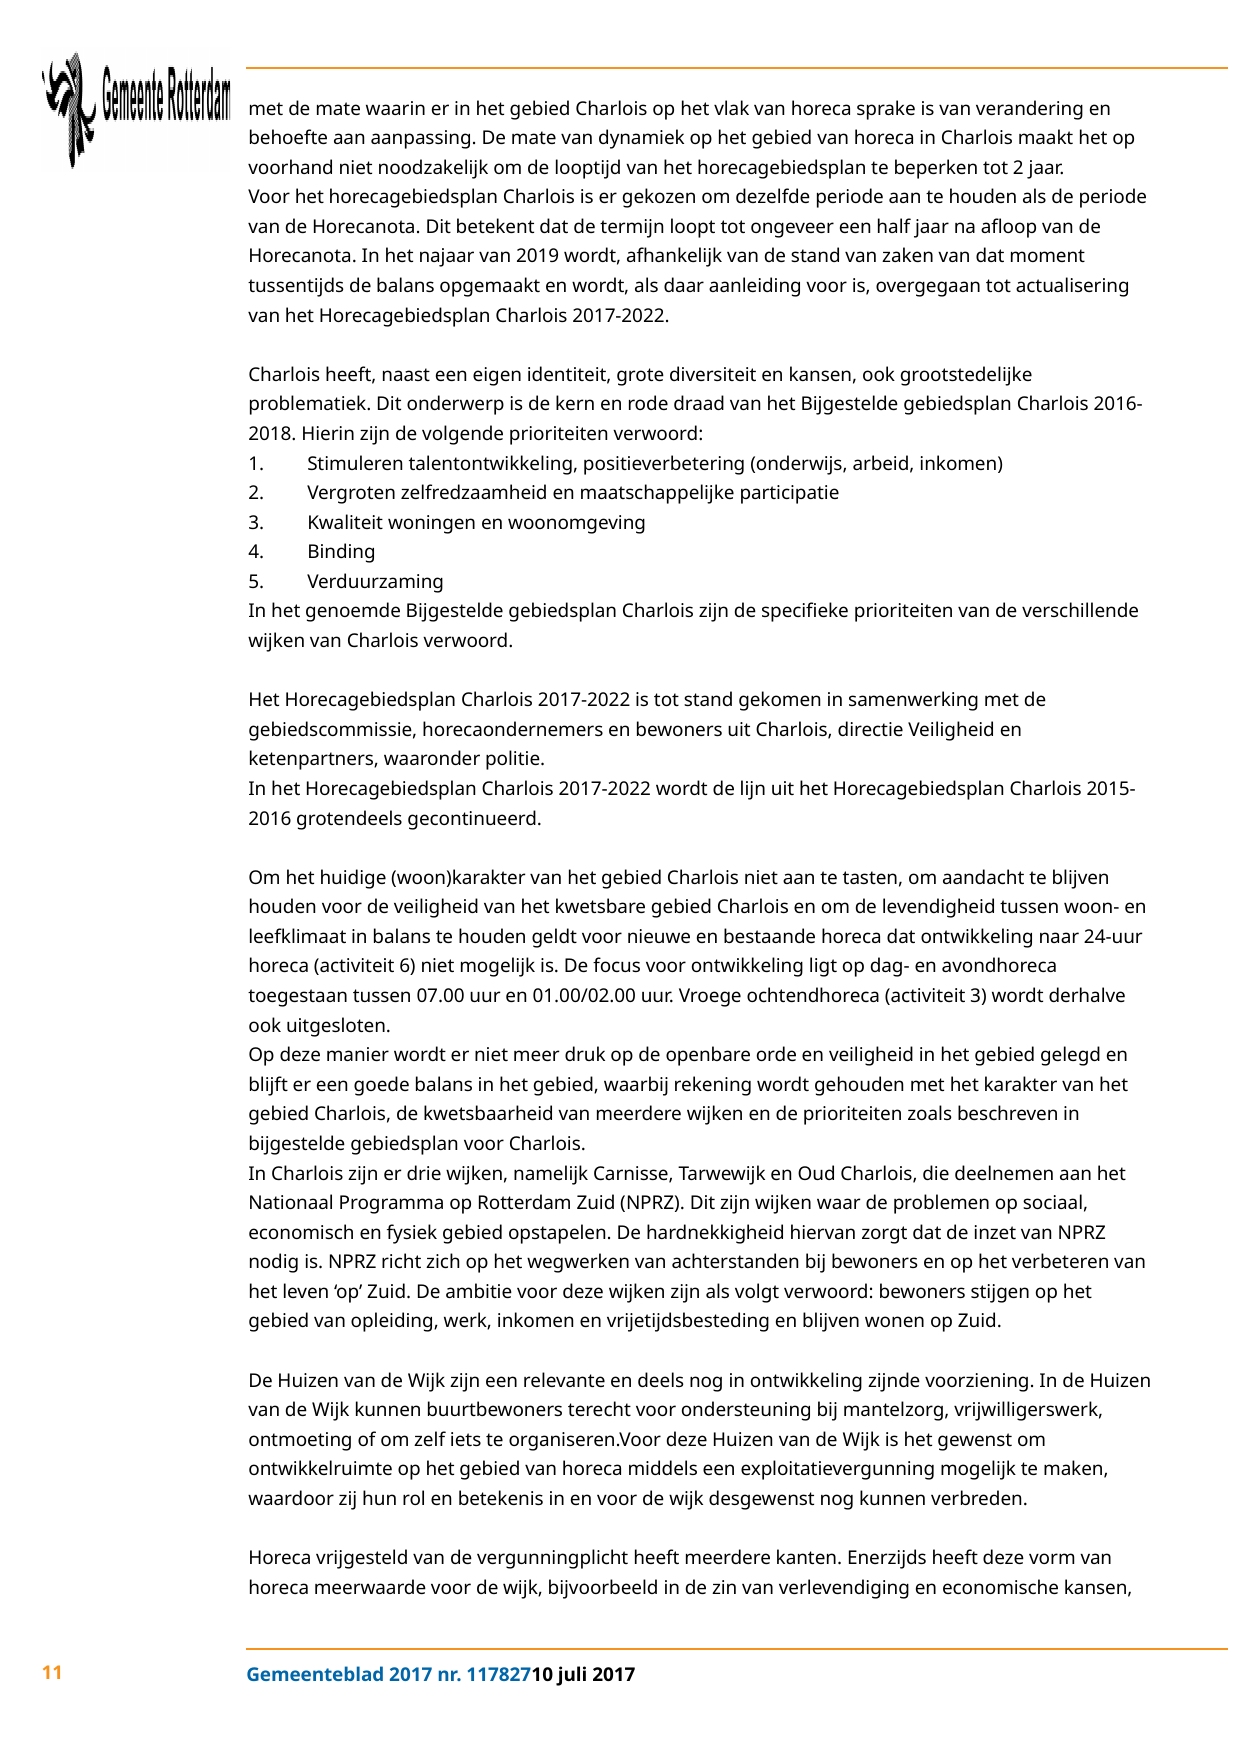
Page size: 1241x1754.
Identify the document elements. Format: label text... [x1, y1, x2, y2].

text Op deze manier wordt er niet meer druk op de openbare orde en veiligheid in het gebied gelegd en blijft er een goede balans in het gebied, waarbij rekening wordt gehouden met het karakter van het gebied Charlois, de kwetsbaarheid van meerdere wijken en de prioriteiten zoals beschreven in bijgestelde gebiedsplan voor Charlois. [248, 1041, 1152, 1156]
text In Charlois zijn er drie wijken, namelijk Carnisse, Tarwewijk en Oud Charlois, die deelnemen aan het Nationaal Programma op Rotterdam Zuid (NPRZ). Dit zijn wijken waar de problemen op sociaal, economisch en fysiek gebied opstapelen. De hardnekkigheid hiervan zorgt dat de inzet van NPRZ nodig is. NPRZ richt zich op het wegwerken van achterstanden bij bewoners en op het verbeteren van het leven ‘op’ Zuid. De ambitie voor deze wijken zijn als volgt verwoord: bewoners stijgen op het gebied van opleiding, werk, inkomen en vrijetijdsbesteding en blijven wonen op Zuid. [248, 1160, 1152, 1333]
picture [41, 47, 231, 172]
text Charlois heeft, naast een eigen identiteit, grote diversiteit en kansen, ook grootstedelijke problematiek. Dit onderwerp is de kern en rode draad van het Bijgestelde gebiedsplan Charlois 2016-2018. Hierin zijn de volgende prioriteiten verwoord: [248, 361, 1152, 446]
list Kwaliteit woningen en woonomgeving [248, 509, 1152, 535]
text Voor het horecagebiedsplan Charlois is er gekozen om dezelfde periode aan te houden als de periode van de Horecanota. Dit betekent dat de termijn loopt tot ongeveer een half jaar na afloop van de Horecanota. In het najaar van 2019 wordt, afhankelijk van de stand van zaken van dat moment tussentijds de balans opgemaakt en wordt, als daar aanleiding voor is, overgegaan tot actualisering van het Horecagebiedsplan Charlois 2017-2022. [248, 183, 1152, 328]
list Verduurzaming [248, 568, 1152, 594]
text Het Horecagebiedsplan Charlois 2017-2022 is tot stand gekomen in samenwerking met de gebiedscommissie, horecaondernemers en bewoners uit Charlois, directie Veiligheid en ketenpartners, waaronder politie. [248, 686, 1152, 771]
list Stimuleren talentontwikkeling, positieverbetering (onderwijs, arbeid, inkomen) [248, 450, 1152, 476]
text De Huizen van de Wijk zijn een relevante en deels nog in ontwikkeling zijnde voorziening. In de Huizen van de Wijk kunnen buurtbewoners terecht voor ondersteuning bij mantelzorg, vrijwilligerswerk, ontmoeting of om zelf iets te organiseren.Voor deze Huizen van de Wijk is het gewenst om ontwikkelruimte op het gebied van horeca middels een exploitatievergunning mogelijk te maken, waardoor zij hun rol en betekenis in en voor de wijk desgewenst nog kunnen verbreden. [248, 1367, 1152, 1511]
text In het genoemde Bijgestelde gebiedsplan Charlois zijn de specifieke prioriteiten van de verschillende wijken van Charlois verwoord. [248, 598, 1152, 653]
list Vergroten zelfredzaamheid en maatschappelijke participatie [248, 479, 1152, 505]
text Om het huidige (woon)karakter van het gebied Charlois niet aan te tasten, om aandacht te blijven houden voor de veiligheid van het kwetsbare gebied Charlois en om de levendigheid tussen woon- en leefklimaat in balans te houden geldt voor nieuwe en bestaande horeca dat ontwikkeling naar 24-uur horeca (activiteit 6) niet mogelijk is. De focus voor ontwikkeling ligt op dag- en avondhoreca toegestaan tussen 07.00 uur en 01.00/02.00 uur. Vroege ochtendhoreca (activiteit 3) wordt derhalve ook uitgesloten. [248, 864, 1152, 1038]
list Binding [248, 538, 1152, 564]
text met de mate waarin er in het gebied Charlois op het vlak van horeca sprake is van verandering en behoefte aan aanpassing. De mate van dynamiek op het gebied van horeca in Charlois maakt het op voorhand niet noodzakelijk om de looptijd van het horecagebiedsplan te beperken tot 2 jaar. [248, 95, 1152, 180]
text In het Horecagebiedsplan Charlois 2017-2022 wordt de lijn uit het Horecagebiedsplan Charlois 2015-2016 grotendeels gecontinueerd. [248, 775, 1152, 831]
text Horeca vrijgesteld van de vergunningplicht heeft meerdere kanten. Enerzijds heeft deze vorm van horeca meerwaarde voor de wijk, bijvoorbeeld in de zin van verlevendiging en economische kansen, [248, 1544, 1152, 1600]
